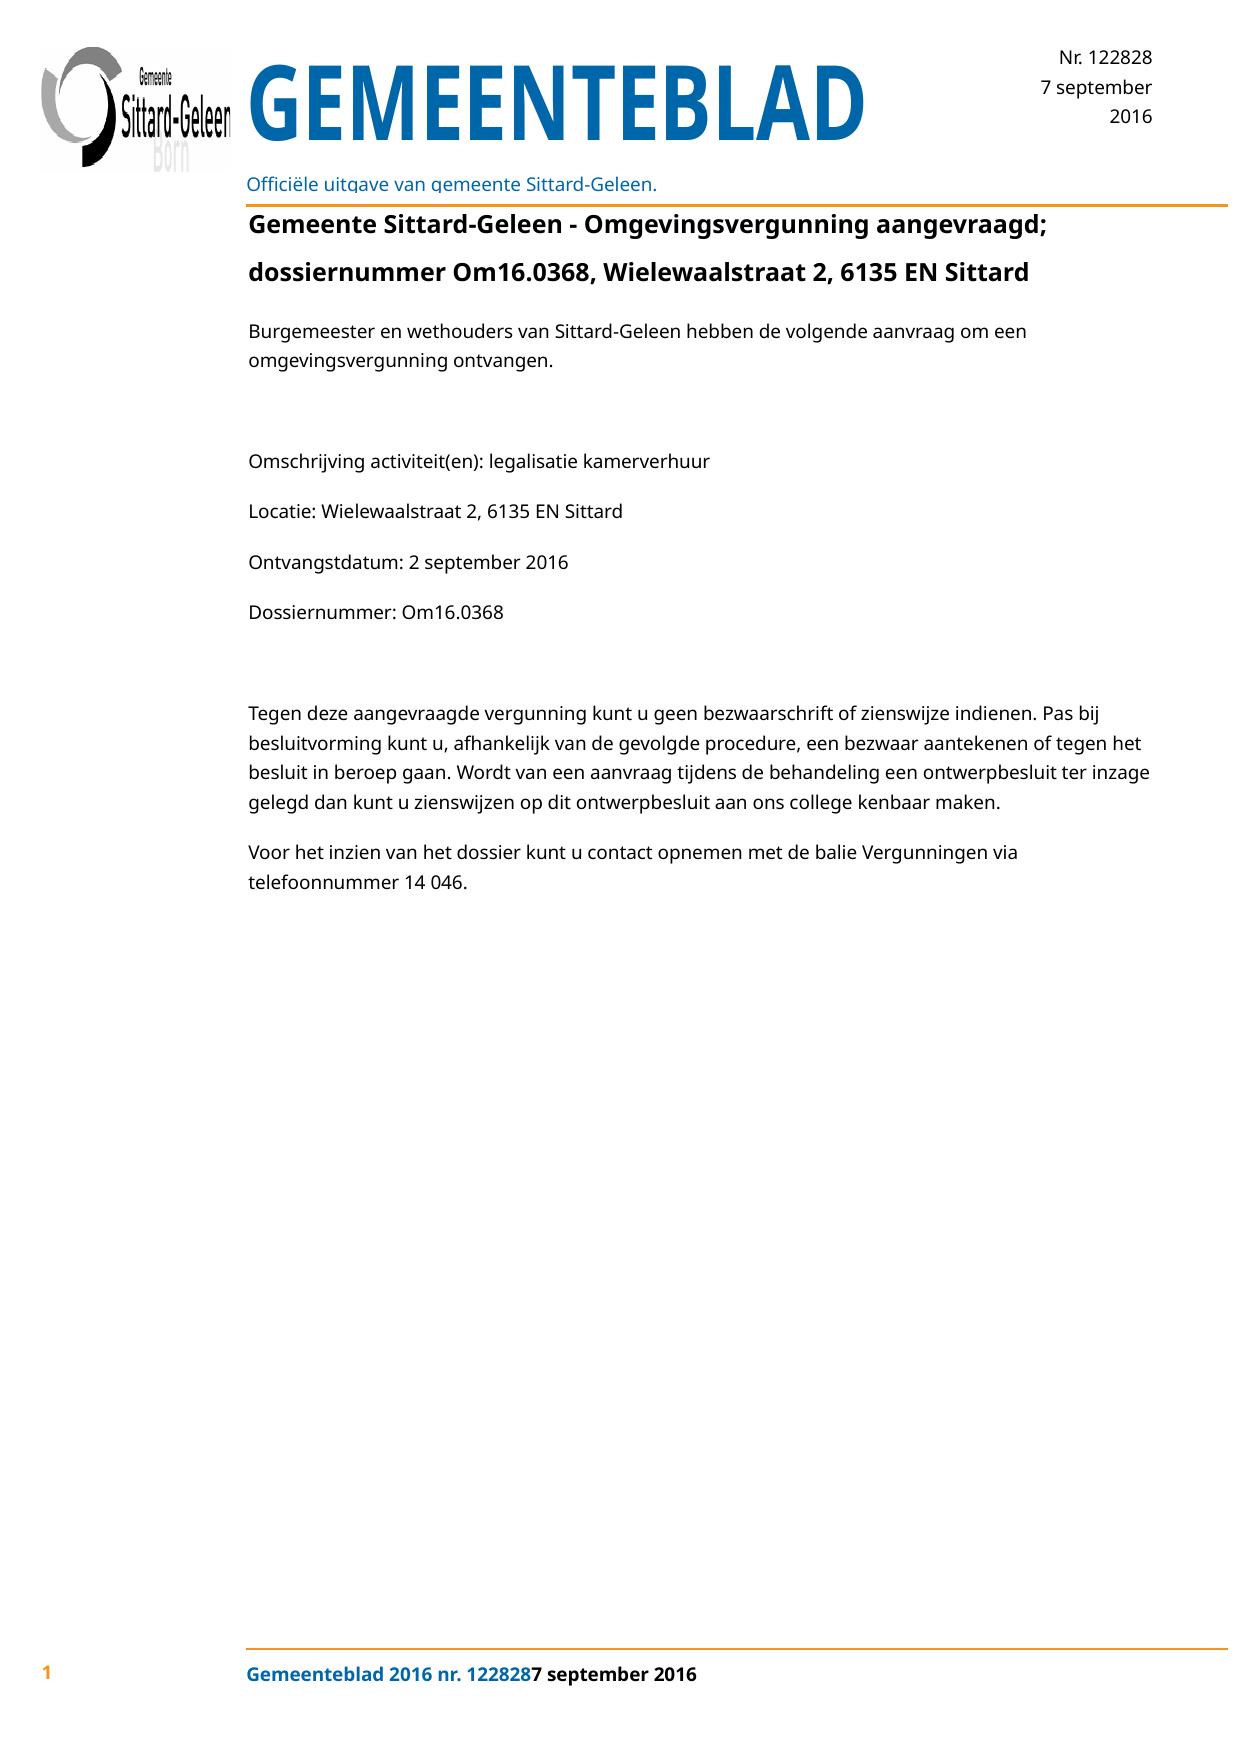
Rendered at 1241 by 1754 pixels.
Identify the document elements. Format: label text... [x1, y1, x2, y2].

text Burgemeester en wethouders van Sittard-Geleen hebben de volgende aanvraag om een omgevingsvergunning ontvangen. [248, 318, 1152, 373]
picture [41, 47, 231, 172]
text Ontvangstdatum: 2 september 2016 [248, 549, 1152, 575]
text Dossiernummer: Om16.0368 [248, 599, 1152, 625]
text Gemeente Sittard-Geleen - Omgevingsvergunning aangevraagd; dossiernummer Om16.0368, Wielewaalstraat 2, 6135 EN Sittard [248, 207, 1152, 288]
text Tegen deze aangevraagde vergunning kunt u geen bezwaarschrift of zienswijze indienen. Pas bij besluitvorming kunt u, afhankelijk van de gevolgde procedure, een bezwaar aantekenen of tegen het besluit in beroep gaan. Wordt van een aanvraag tijdens de behandeling een ontwerpbesluit ter inzage gelegd dan kunt u zienswijzen op dit ontwerpbesluit aan ons college kenbaar maken. [248, 700, 1152, 815]
text Locatie: Wielewaalstraat 2, 6135 EN Sittard [248, 499, 1152, 524]
text Voor het inzien van het dossier kunt u contact opnemen met de balie Vergunningen via telefoonnummer 14 046. [248, 839, 1152, 895]
text Omschrijving activiteit(en): legalisatie kamerverhuur [248, 448, 1152, 474]
